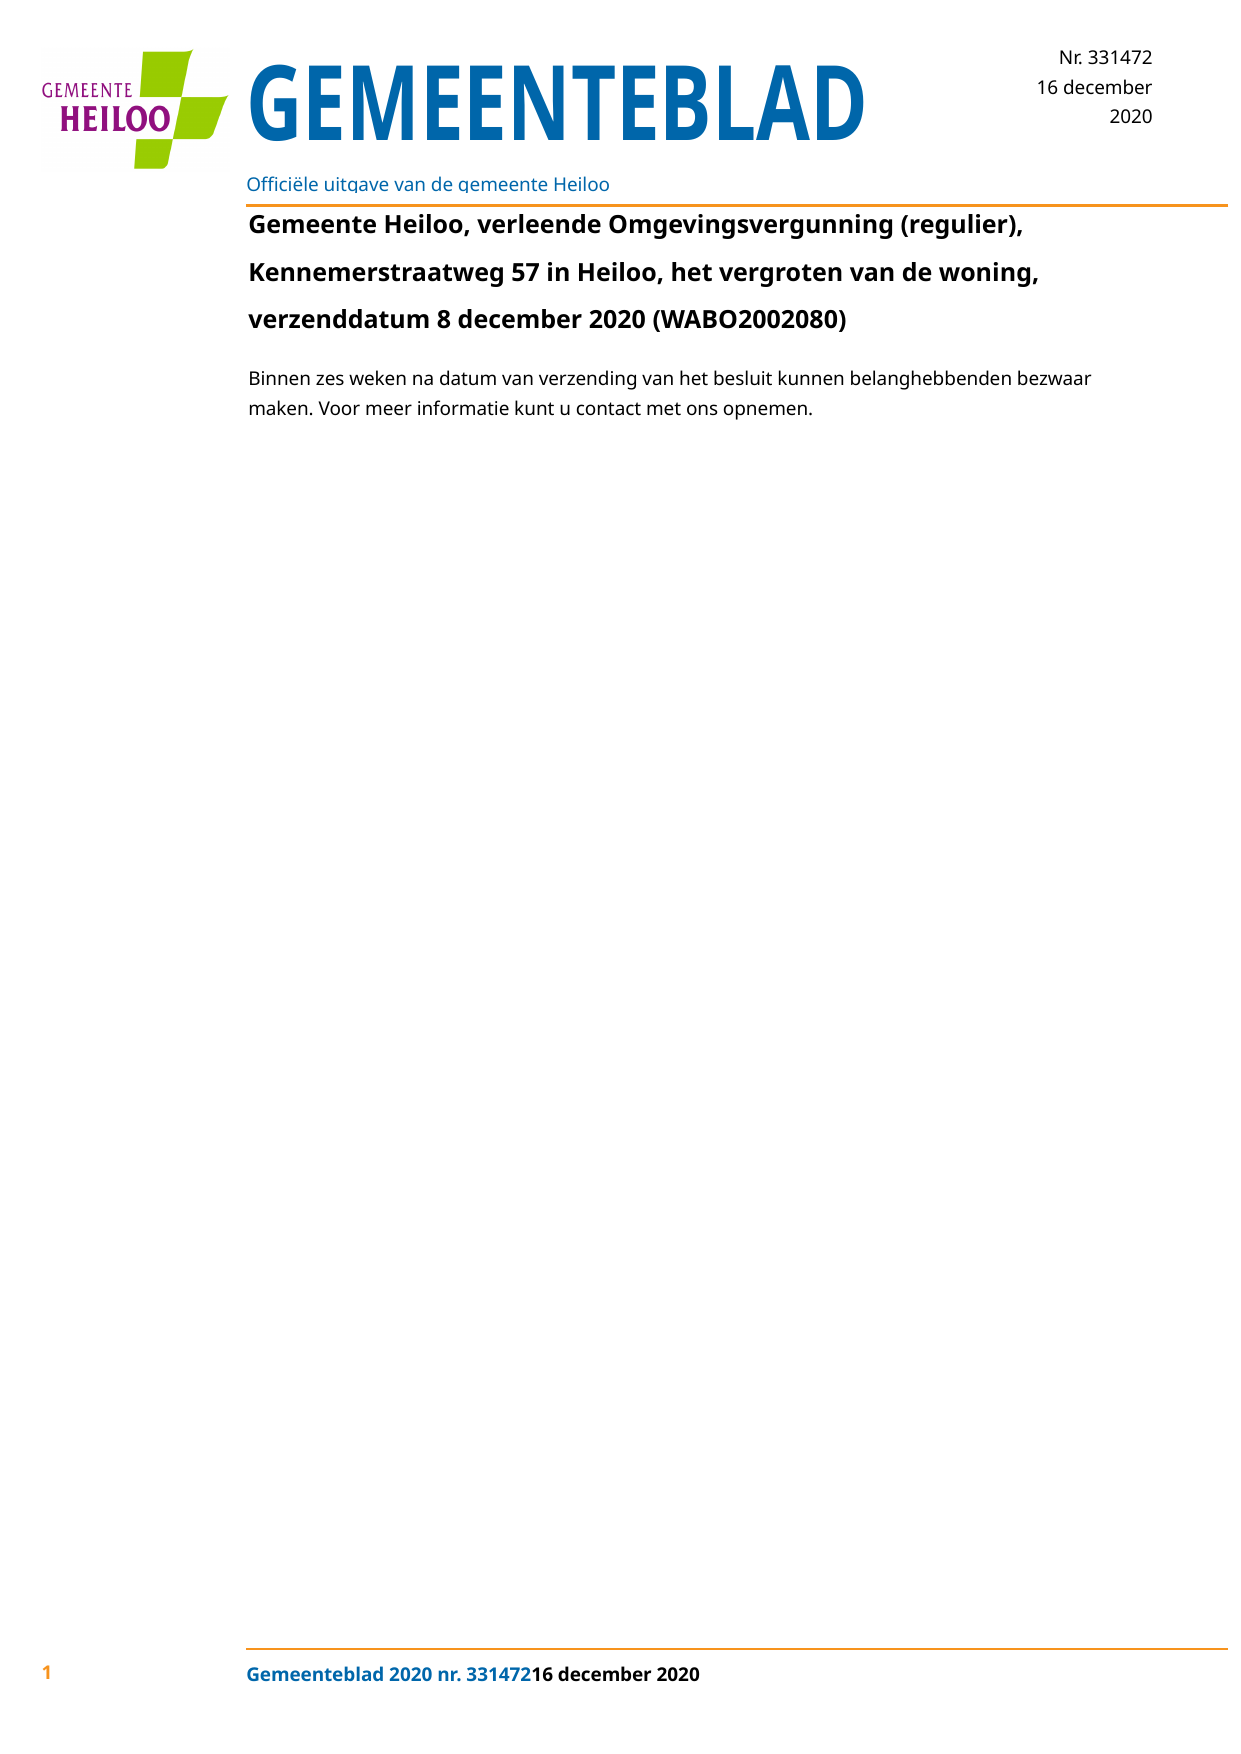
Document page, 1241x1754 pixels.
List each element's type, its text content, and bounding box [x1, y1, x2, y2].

picture [41, 47, 231, 172]
text Binnen zes weken na datum van verzending van het besluit kunnen belanghebbenden bezwaar maken. Voor meer informatie kunt u contact met ons opnemen. [248, 366, 1152, 421]
text Gemeente Heiloo, verleende Omgevingsvergunning (regulier), Kennemerstraatweg 57 in Heiloo, het vergroten van de woning, verzenddatum 8 december 2020 (WABO2002080) [248, 207, 1152, 336]
